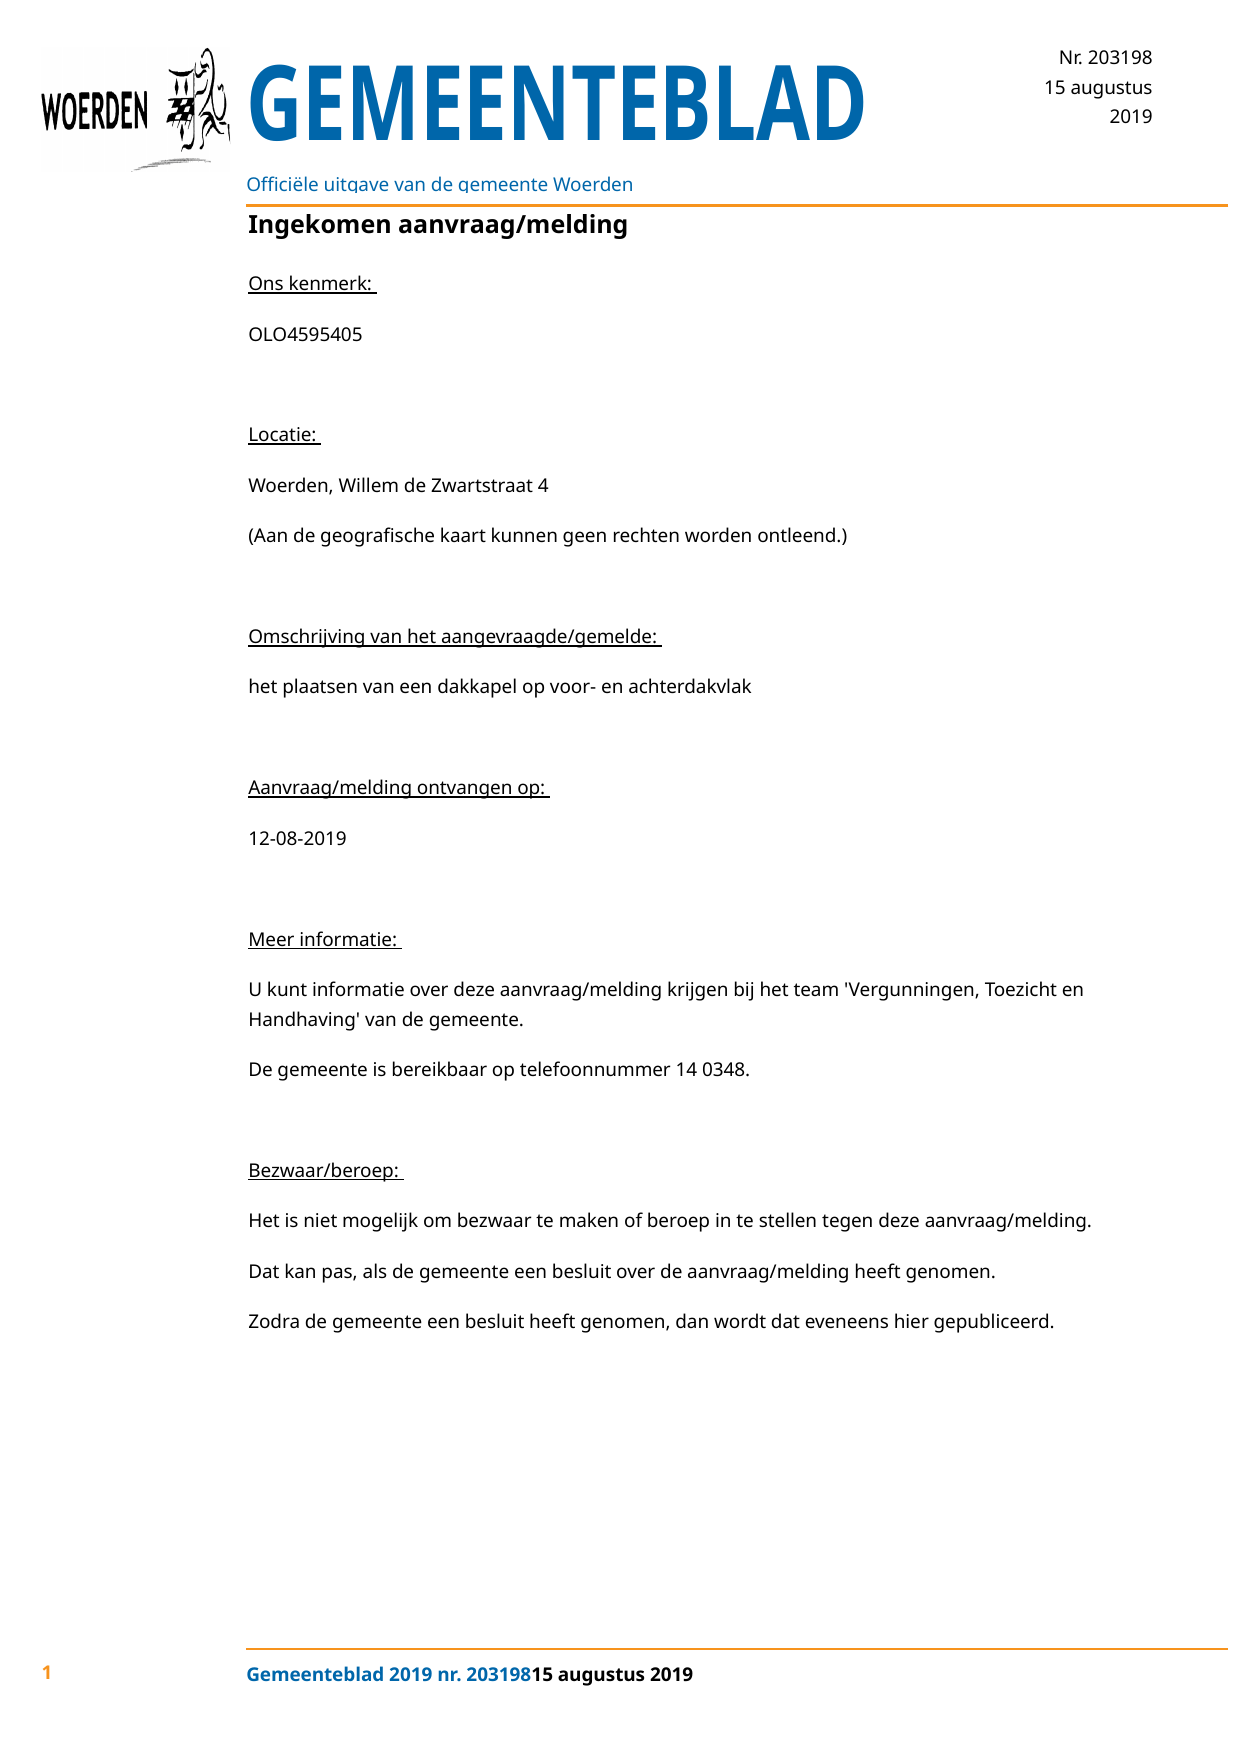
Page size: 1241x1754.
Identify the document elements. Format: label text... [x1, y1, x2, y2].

picture [41, 47, 231, 172]
text OLO4595405 [248, 321, 1152, 346]
text Dat kan pas, als de gemeente een besluit over de aanvraag/melding heeft genomen. [248, 1258, 1152, 1283]
text (Aan de geografische kaart kunnen geen rechten worden ontleend.) [248, 522, 1152, 548]
text het plaatsen van een dakkapel op voor- en achterdakvlak [248, 674, 1152, 699]
text Ons kenmerk: [248, 270, 1152, 296]
text Woerden, Willem de Zwartstraat 4 [248, 472, 1152, 498]
text Het is niet mogelijk om bezwaar te maken of beroep in te stellen tegen deze aanvraag/melding. [248, 1207, 1152, 1233]
text De gemeente is bereikbaar op telefoonnummer 14 0348. [248, 1056, 1152, 1082]
text Omschrijving van het aangevraagde/gemelde: [248, 623, 1152, 649]
text Zodra de gemeente een besluit heeft genomen, dan wordt dat eveneens hier gepubliceerd. [248, 1308, 1152, 1334]
text Locatie: [248, 422, 1152, 447]
text Aanvraag/melding ontvangen op: [248, 774, 1152, 800]
text Bezwaar/beroep: [248, 1157, 1152, 1183]
text U kunt informatie over deze aanvraag/melding krijgen bij het team 'Vergunningen, Toezicht en Handhaving' van de gemeente. [248, 976, 1152, 1031]
text Meer informatie: [248, 926, 1152, 951]
text Ingekomen aanvraag/melding [248, 207, 1152, 241]
text 12-08-2019 [248, 825, 1152, 851]
